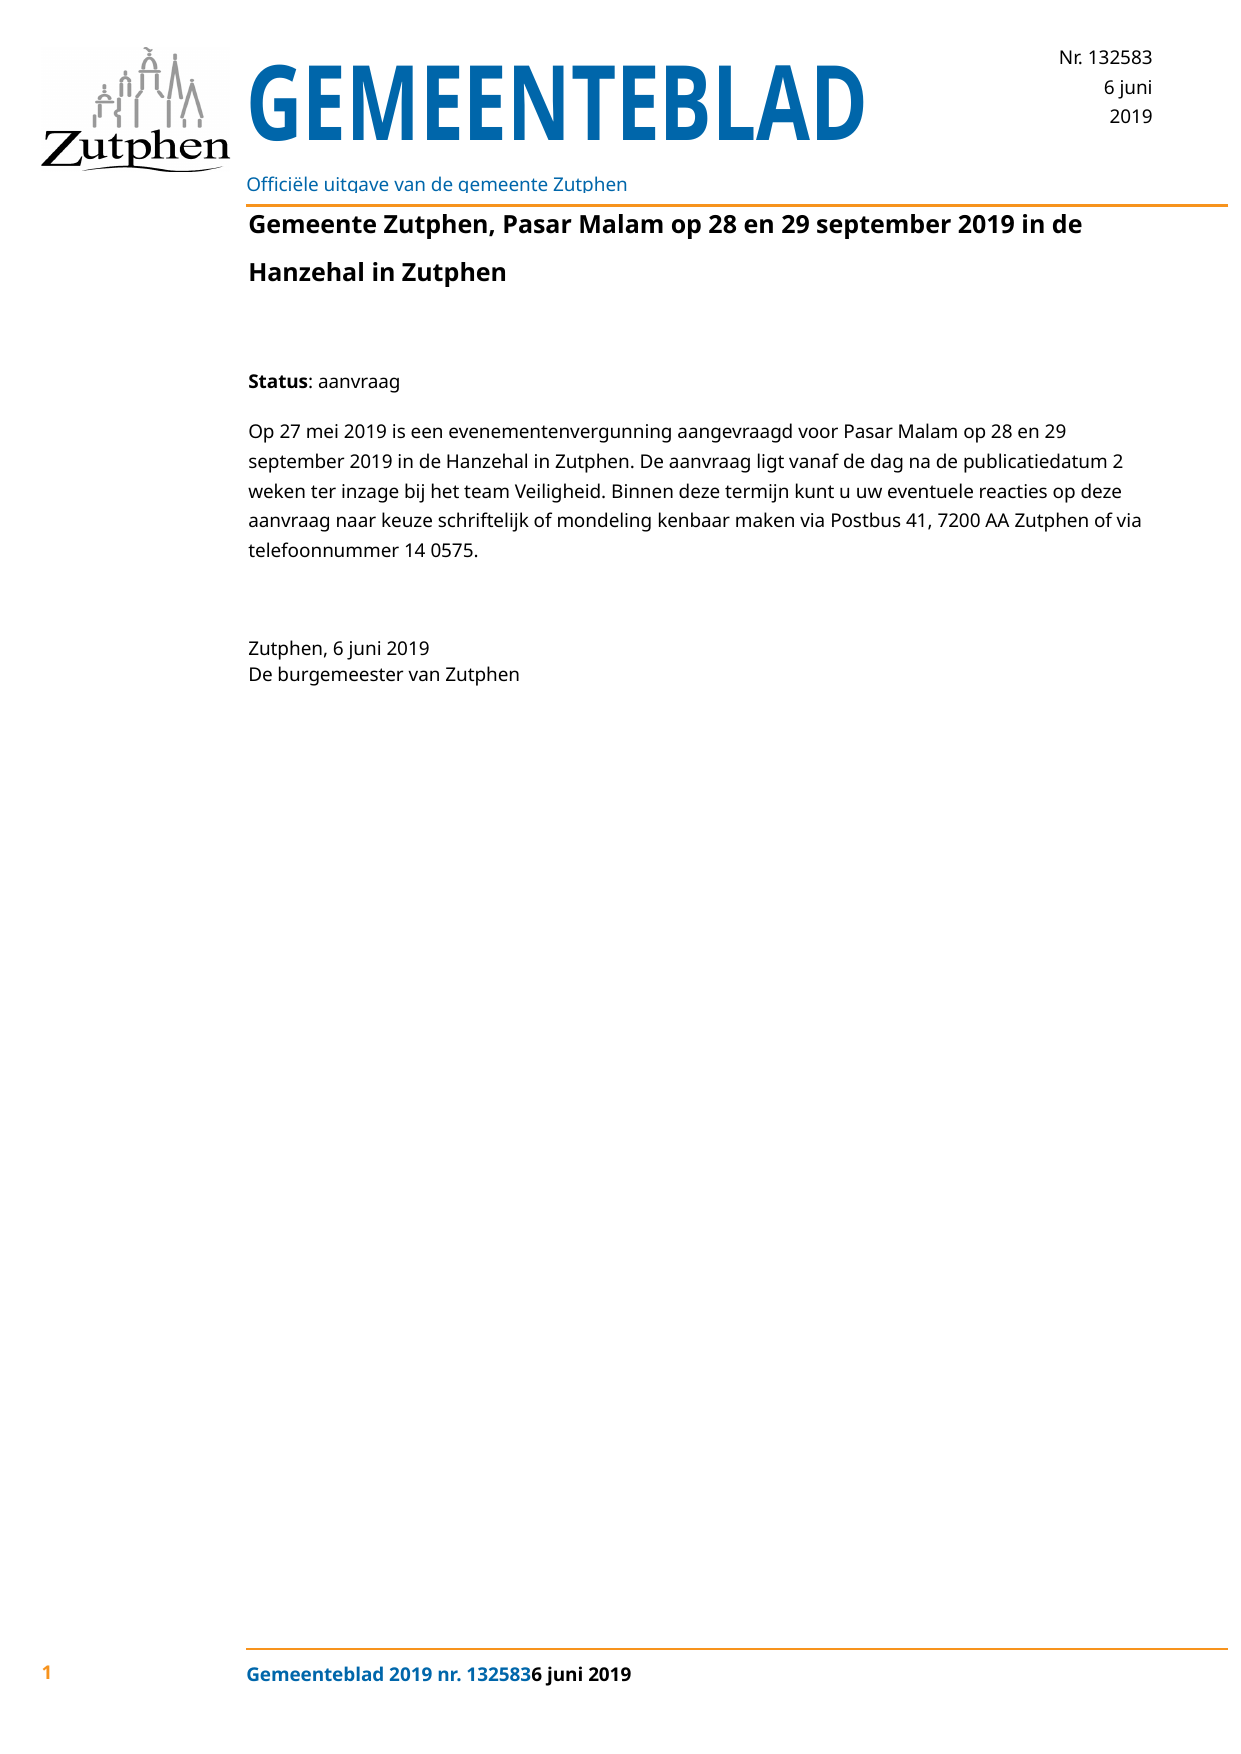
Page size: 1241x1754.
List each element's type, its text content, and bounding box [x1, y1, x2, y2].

text Status: aanvraag [248, 368, 1152, 394]
picture [41, 47, 231, 172]
text Gemeente Zutphen, Pasar Malam op 28 en 29 september 2019 in de Hanzehal in Zutphen [248, 207, 1152, 288]
text Zutphen, 6 juni 2019 [248, 635, 1152, 661]
text Op 27 mei 2019 is een evenementenvergunning aangevraagd voor Pasar Malam op 28 en 29 september 2019 in de Hanzehal in Zutphen. De aanvraag ligt vanaf de dag na de publicatiedatum 2 weken ter inzage bij het team Veiligheid. Binnen deze termijn kunt u uw eventuele reacties op deze aanvraag naar keuze schriftelijk of mondeling kenbaar maken via Postbus 41, 7200 AA Zutphen of via telefoonnummer 14 0575. [248, 419, 1152, 563]
text De burgemeester van Zutphen [248, 661, 1152, 687]
